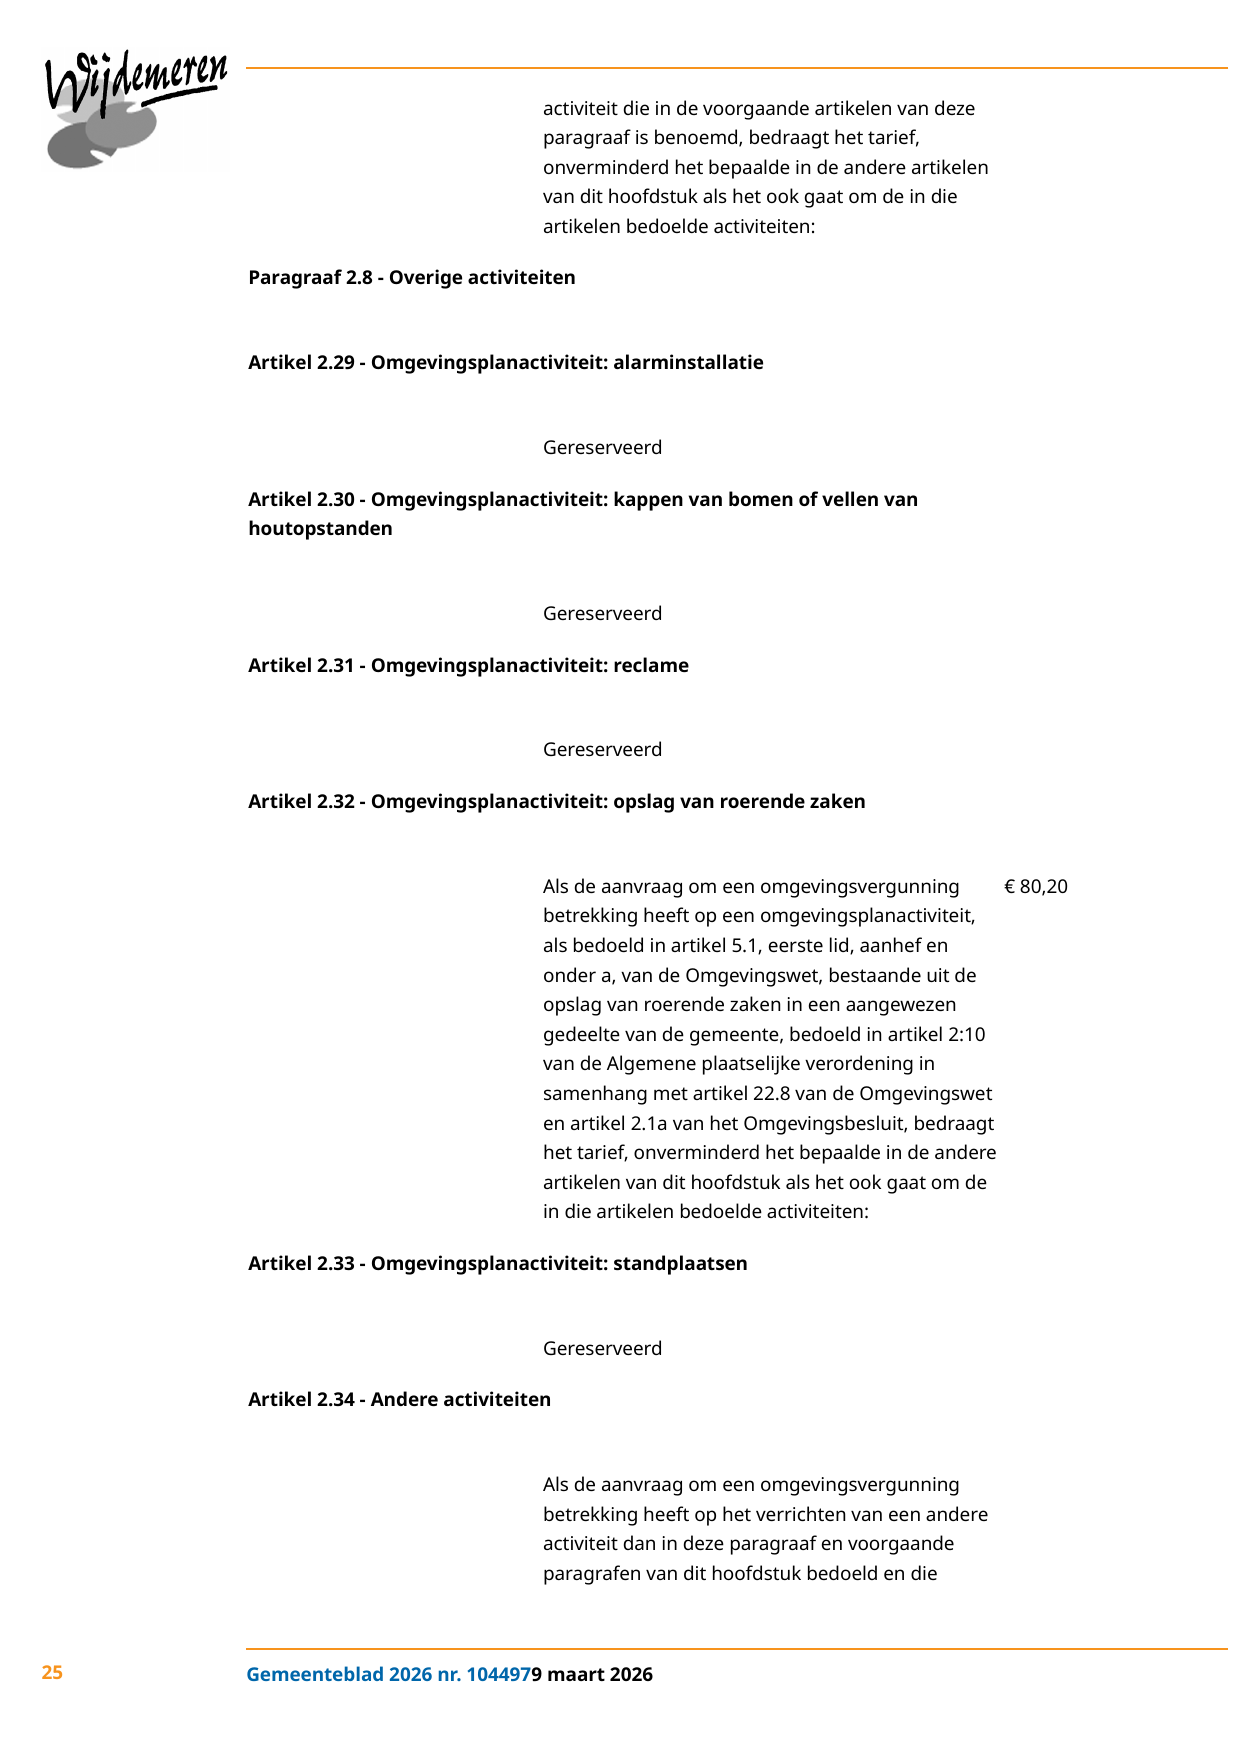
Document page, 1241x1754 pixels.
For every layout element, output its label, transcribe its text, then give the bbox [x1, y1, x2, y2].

table_cell [248, 737, 395, 762]
table_cell [1004, 1224, 1152, 1250]
table_cell [248, 239, 395, 264]
table_cell [1004, 239, 1152, 264]
table_cell [1004, 486, 1152, 600]
table_cell [1004, 1386, 1152, 1471]
table_cell [1004, 737, 1152, 762]
table_cell [395, 763, 543, 788]
table_cell [395, 873, 543, 1224]
table_cell Artikel 2.30 - Omgevingsplanactiviteit: kappen van bomen of vellen van houtopstanden [248, 486, 1004, 600]
table_cell [543, 1224, 1004, 1250]
table_cell [395, 1471, 543, 1586]
table_cell [543, 763, 1004, 788]
table_cell € 80,20 [1004, 873, 1152, 1224]
table_cell [543, 1361, 1004, 1386]
table_cell [248, 626, 395, 652]
table_cell Artikel 2.33 - Omgevingsplanactiviteit: standplaatsen [248, 1250, 1004, 1335]
table_cell [395, 434, 543, 460]
table_cell [395, 1335, 543, 1361]
table_cell [248, 600, 395, 626]
table_cell [395, 737, 543, 762]
table_cell Artikel 2.32 - Omgevingsplanactiviteit: opslag van roerende zaken [248, 788, 1004, 873]
table_cell [1004, 763, 1152, 788]
table_cell [395, 95, 543, 239]
table_cell Artikel 2.34 - Andere activiteiten [248, 1386, 1004, 1471]
table_cell activiteit die in de voorgaande artikelen van deze paragraaf is benoemd, bedraagt het tarief, onverminderd het bepaalde in de andere artikelen van dit hoofdstuk als het ook gaat om de in die artikelen bedoelde activiteiten: [543, 95, 1004, 239]
table_cell [1004, 265, 1152, 349]
table_cell Gereserveerd [543, 600, 1004, 626]
table_cell [1004, 626, 1152, 652]
table_cell [248, 1224, 395, 1250]
table_cell [248, 1471, 395, 1586]
table_cell [1004, 1471, 1152, 1586]
table_cell Paragraaf 2.8 - Overige activiteiten [248, 265, 1004, 349]
table_cell [1004, 652, 1152, 737]
table_cell [248, 434, 395, 460]
table_cell Gereserveerd [543, 434, 1004, 460]
table_cell [248, 1361, 395, 1386]
table_cell [1004, 1335, 1152, 1361]
table_cell [1004, 350, 1152, 434]
table_cell [1004, 788, 1152, 873]
table_cell [543, 239, 1004, 264]
picture [41, 47, 231, 172]
table_cell [1004, 95, 1152, 239]
table_cell Gereserveerd [543, 1335, 1004, 1361]
table_cell Gereserveerd [543, 737, 1004, 762]
table_cell [1004, 600, 1152, 626]
table_cell Artikel 2.29 - Omgevingsplanactiviteit: alarminstallatie [248, 350, 1004, 434]
table_cell [1004, 1250, 1152, 1335]
table_cell [543, 460, 1004, 486]
table_cell [395, 600, 543, 626]
table_cell [1004, 460, 1152, 486]
table_cell Als de aanvraag om een omgevingsvergunning betrekking heeft op een omgevingsplanactiviteit, als bedoeld in artikel 5.1, eerste lid, aanhef en onder a, van de Omgevingswet, bestaande uit de opslag van roerende zaken in een aangewezen gedeelte van de gemeente, bedoeld in artikel 2:10 van de Algemene plaatselijke verordening in samenhang met artikel 22.8 van de Omgevingswet en artikel 2.1a van het Omgevingsbesluit, bedraagt het tarief, onverminderd het bepaalde in de andere artikelen van dit hoofdstuk als het ook gaat om de in die artikelen bedoelde activiteiten: [543, 873, 1004, 1224]
table_cell [248, 873, 395, 1224]
table_cell Als de aanvraag om een omgevingsvergunning betrekking heeft op het verrichten van een andere activiteit dan in deze paragraaf en voorgaande paragrafen van dit hoofdstuk bedoeld en die [543, 1471, 1004, 1586]
table_cell [395, 1224, 543, 1250]
table_cell [248, 1335, 395, 1361]
table_cell [248, 95, 395, 239]
table_cell [543, 626, 1004, 652]
table_cell [248, 763, 395, 788]
table_cell [248, 460, 395, 486]
table_cell Artikel 2.31 - Omgevingsplanactiviteit: reclame [248, 652, 1004, 737]
table_cell [1004, 434, 1152, 460]
table_cell [395, 460, 543, 486]
table_cell [1004, 1361, 1152, 1386]
table_cell [395, 1361, 543, 1386]
table_cell [395, 626, 543, 652]
table_cell [395, 239, 543, 264]
